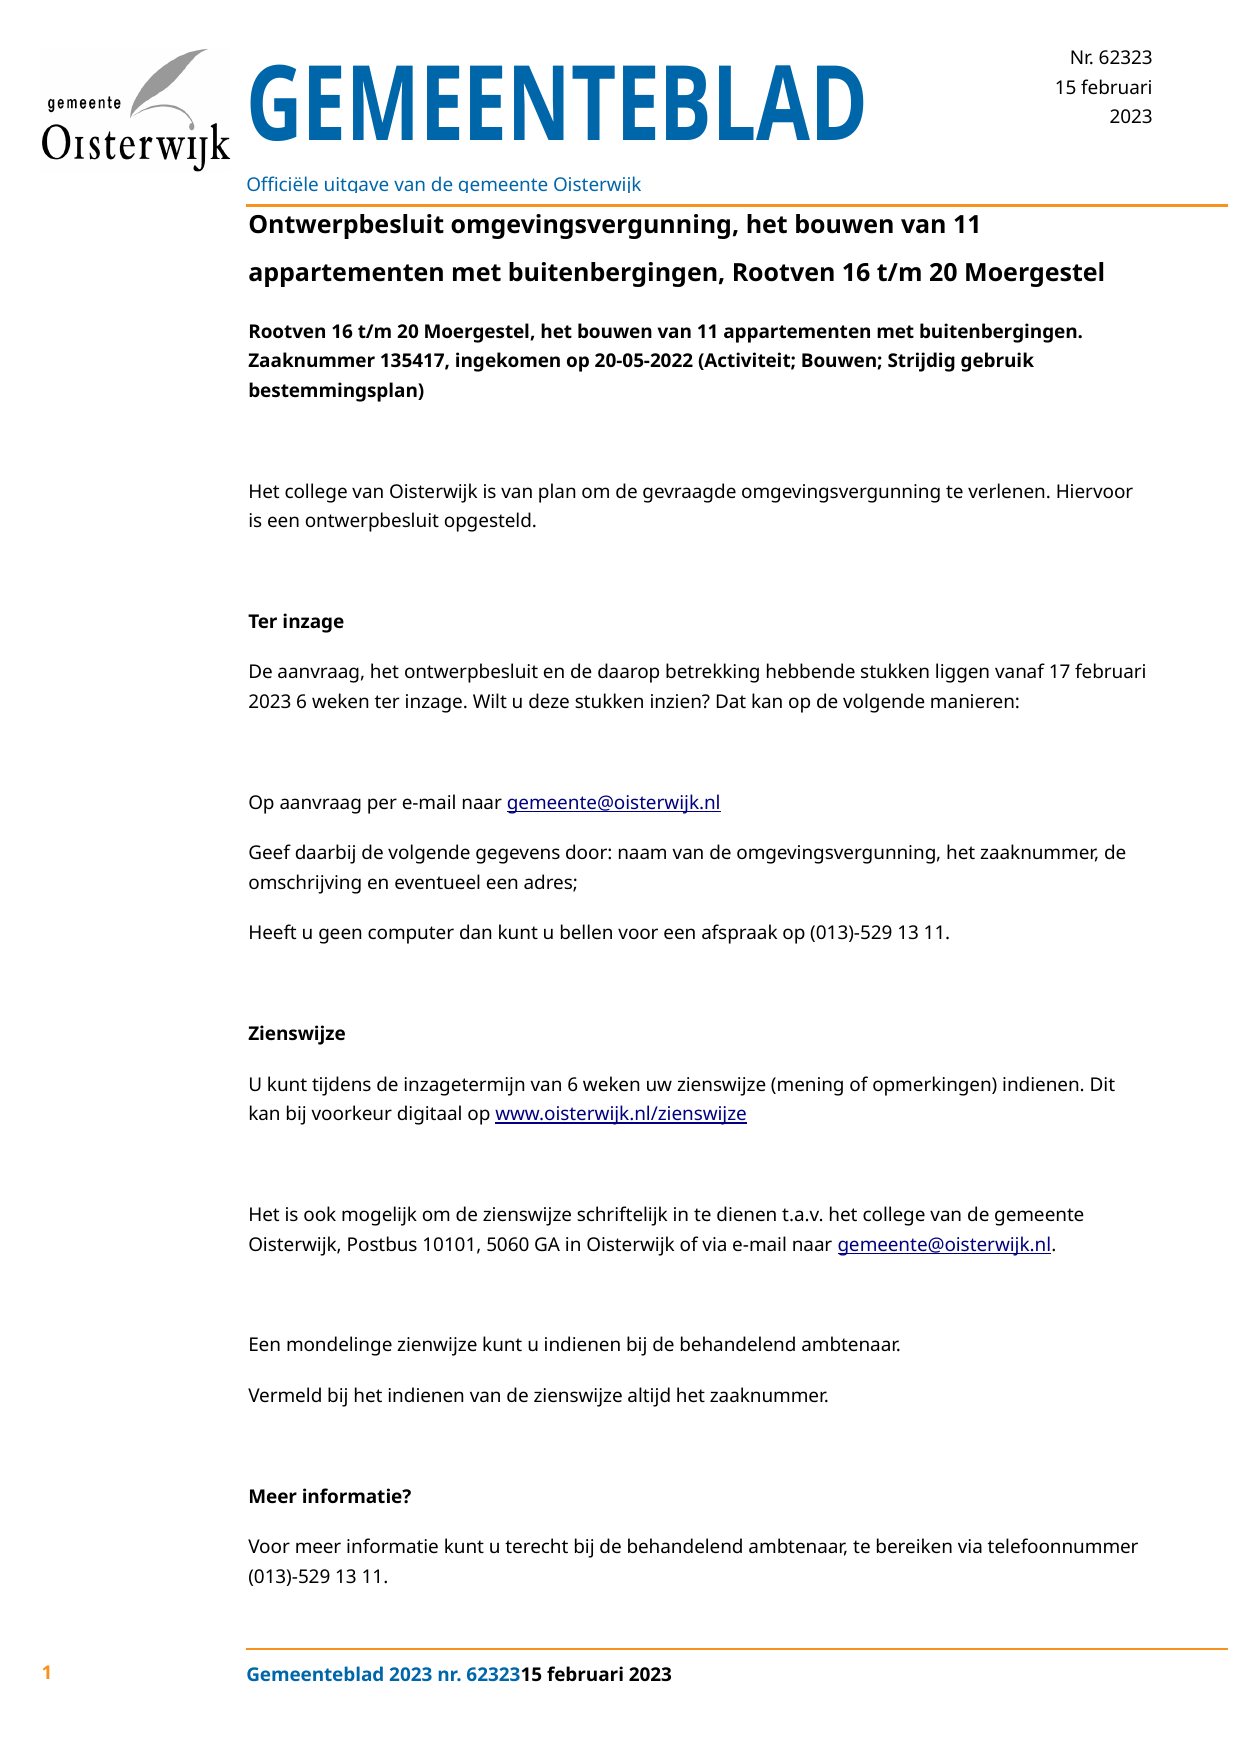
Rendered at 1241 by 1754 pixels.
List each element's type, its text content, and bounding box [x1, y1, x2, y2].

text Ter inzage [248, 608, 1152, 634]
text Voor meer informatie kunt u terecht bij de behandelend ambtenaar, te bereiken via telefoonnummer (013)-529 13 11. [248, 1533, 1152, 1589]
text Meer informatie? [248, 1483, 1152, 1509]
text U kunt tijdens de inzagetermijn van 6 weken uw zienswijze (mening of opmerkingen) indienen. Dit kan bij voorkeur digitaal op www.oisterwijk.nl/zienswijze [248, 1071, 1152, 1126]
text Geef daarbij de volgende gegevens door: naam van de omgevingsvergunning, het zaaknummer, de omschrijving en eventueel een adres; [248, 839, 1152, 895]
text Rootven 16 t/m 20 Moergestel, het bouwen van 11 appartementen met buitenbergingen. Zaaknummer 135417, ingekomen op 20-05-2022 (Activiteit; Bouwen; Strijdig gebruik bestemmingsplan) [248, 318, 1152, 403]
text Op aanvraag per e-mail naar gemeente@oisterwijk.nl [248, 789, 1152, 815]
text De aanvraag, het ontwerpbesluit en de daarop betrekking hebbende stukken liggen vanaf 17 februari 2023 6 weken ter inzage. Wilt u deze stukken inzien? Dat kan op de volgende manieren: [248, 659, 1152, 714]
text Zienswijze [248, 1020, 1152, 1046]
text Vermeld bij het indienen van de zienswijze altijd het zaaknummer. [248, 1382, 1152, 1408]
text Heeft u geen computer dan kunt u bellen voor een afspraak op (013)-529 13 11. [248, 919, 1152, 945]
text Het college van Oisterwijk is van plan om de gevraagde omgevingsvergunning te verlenen. Hiervoor is een ontwerpbesluit opgesteld. [248, 478, 1152, 533]
text Een mondelinge zienwijze kunt u indienen bij de behandelend ambtenaar. [248, 1332, 1152, 1357]
text Ontwerpbesluit omgevingsvergunning, het bouwen van 11 appartementen met buitenbergingen, Rootven 16 t/m 20 Moergestel [248, 207, 1152, 288]
picture [41, 47, 231, 172]
text Het is ook mogelijk om de zienswijze schriftelijk in te dienen t.a.v. het college van de gemeente Oisterwijk, Postbus 10101, 5060 GA in Oisterwijk of via e-mail naar gemeente@oisterwijk.nl. [248, 1201, 1152, 1257]
